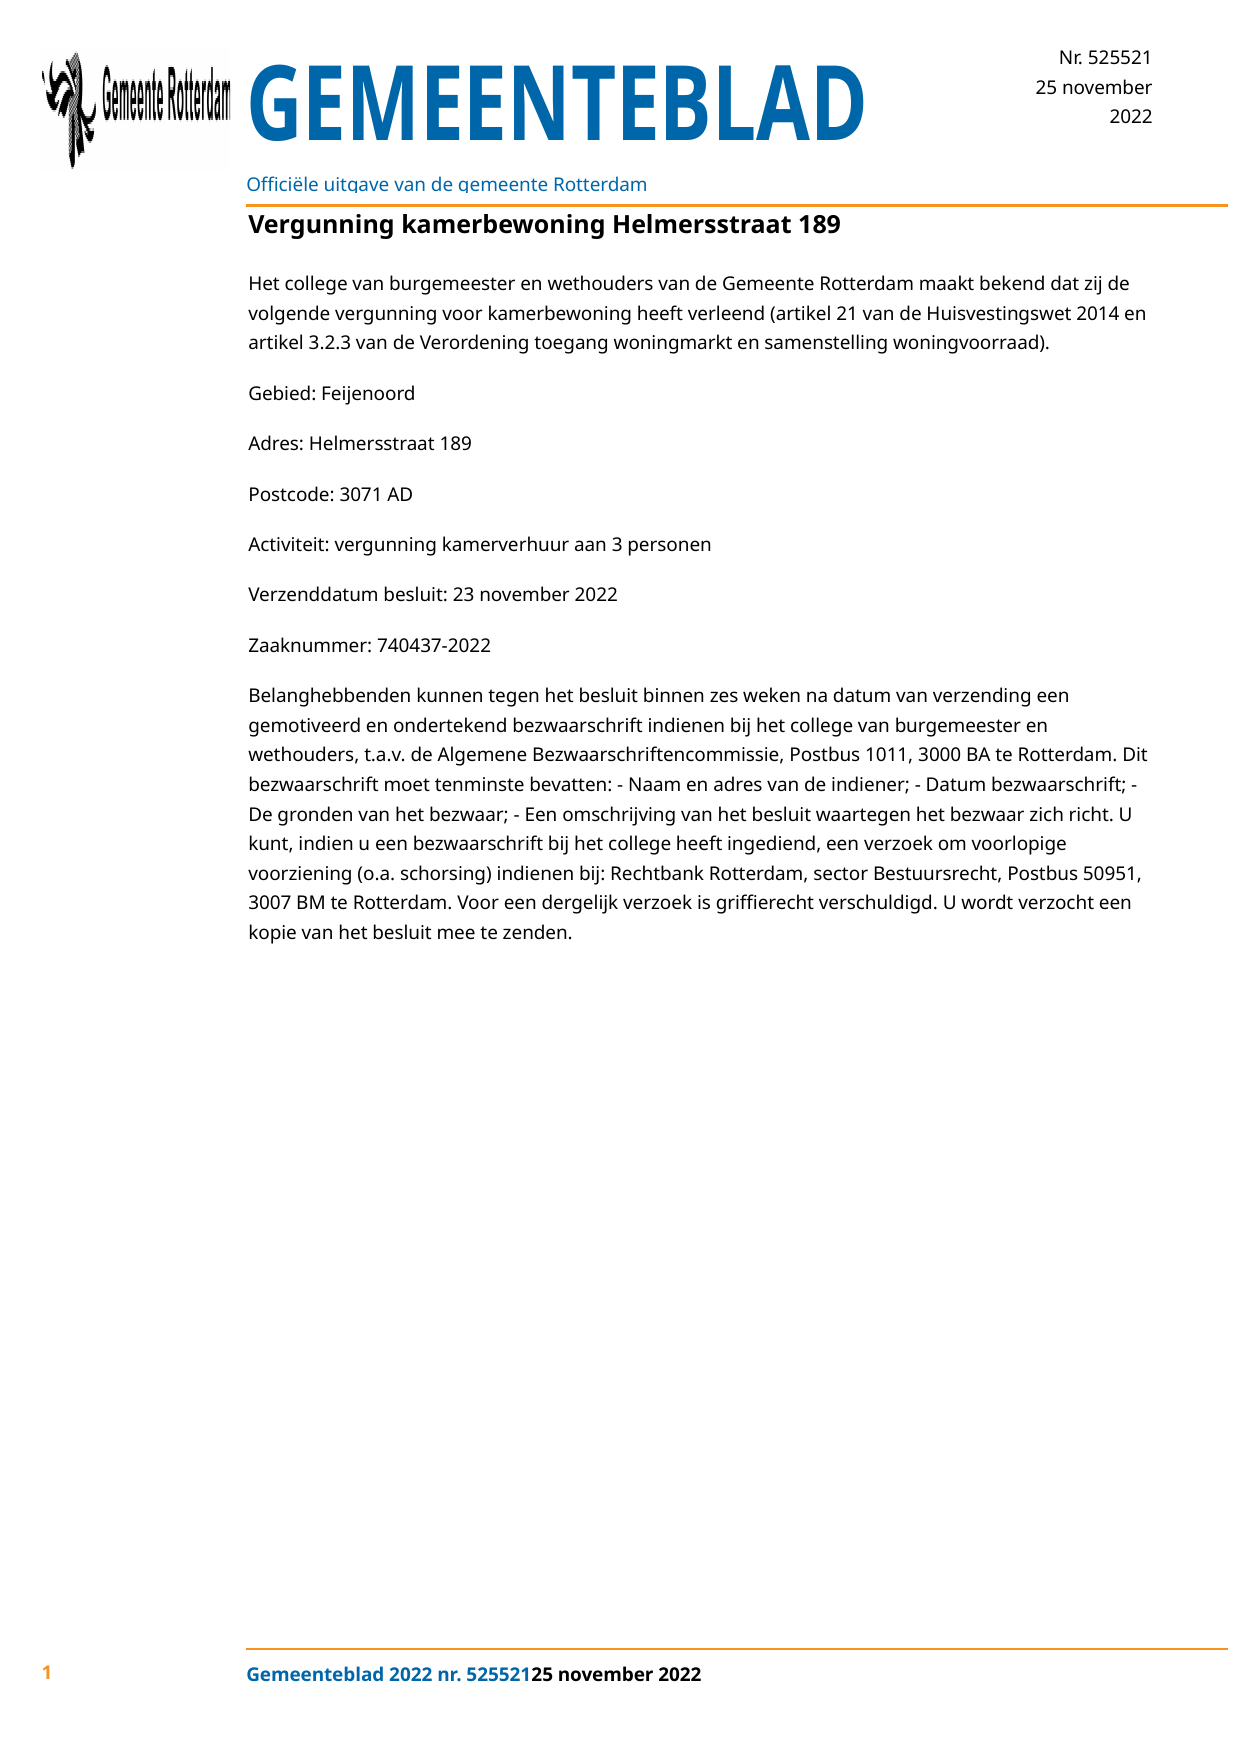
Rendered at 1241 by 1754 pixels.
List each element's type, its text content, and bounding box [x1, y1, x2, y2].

text Adres: Helmersstraat 189 [248, 430, 1152, 456]
text Activiteit: vergunning kamerverhuur aan 3 personen [248, 531, 1152, 557]
text Postcode: 3071 AD [248, 481, 1152, 506]
text Gebied: Feijenoord [248, 380, 1152, 406]
text Vergunning kamerbewoning Helmersstraat 189 [248, 207, 1152, 241]
picture [41, 47, 231, 172]
text Belanghebbenden kunnen tegen het besluit binnen zes weken na datum van verzending een gemotiveerd en ondertekend bezwaarschrift indienen bij het college van burgemeester en wethouders, t.a.v. de Algemene Bezwaarschriftencommissie, Postbus 1011, 3000 BA te Rotterdam. Dit bezwaarschrift moet tenminste bevatten: - Naam en adres van de indiener; - Datum bezwaarschrift; - De gronden van het bezwaar; - Een omschrijving van het besluit waartegen het bezwaar zich richt. U kunt, indien u een bezwaarschrift bij het college heeft ingediend, een verzoek om voorlopige voorziening (o.a. schorsing) indienen bij: Rechtbank Rotterdam, sector Bestuursrecht, Postbus 50951, 3007 BM te Rotterdam. Voor een dergelijk verzoek is griffierecht verschuldigd. U wordt verzocht een kopie van het besluit mee te zenden. [248, 682, 1152, 945]
text Het college van burgemeester en wethouders van de Gemeente Rotterdam maakt bekend dat zij de volgende vergunning voor kamerbewoning heeft verleend (artikel 21 van de Huisvestingswet 2014 en artikel 3.2.3 van de Verordening toegang woningmarkt en samenstelling woningvoorraad). [248, 270, 1152, 355]
text Zaaknummer: 740437-2022 [248, 632, 1152, 658]
text Verzenddatum besluit: 23 november 2022 [248, 582, 1152, 607]
